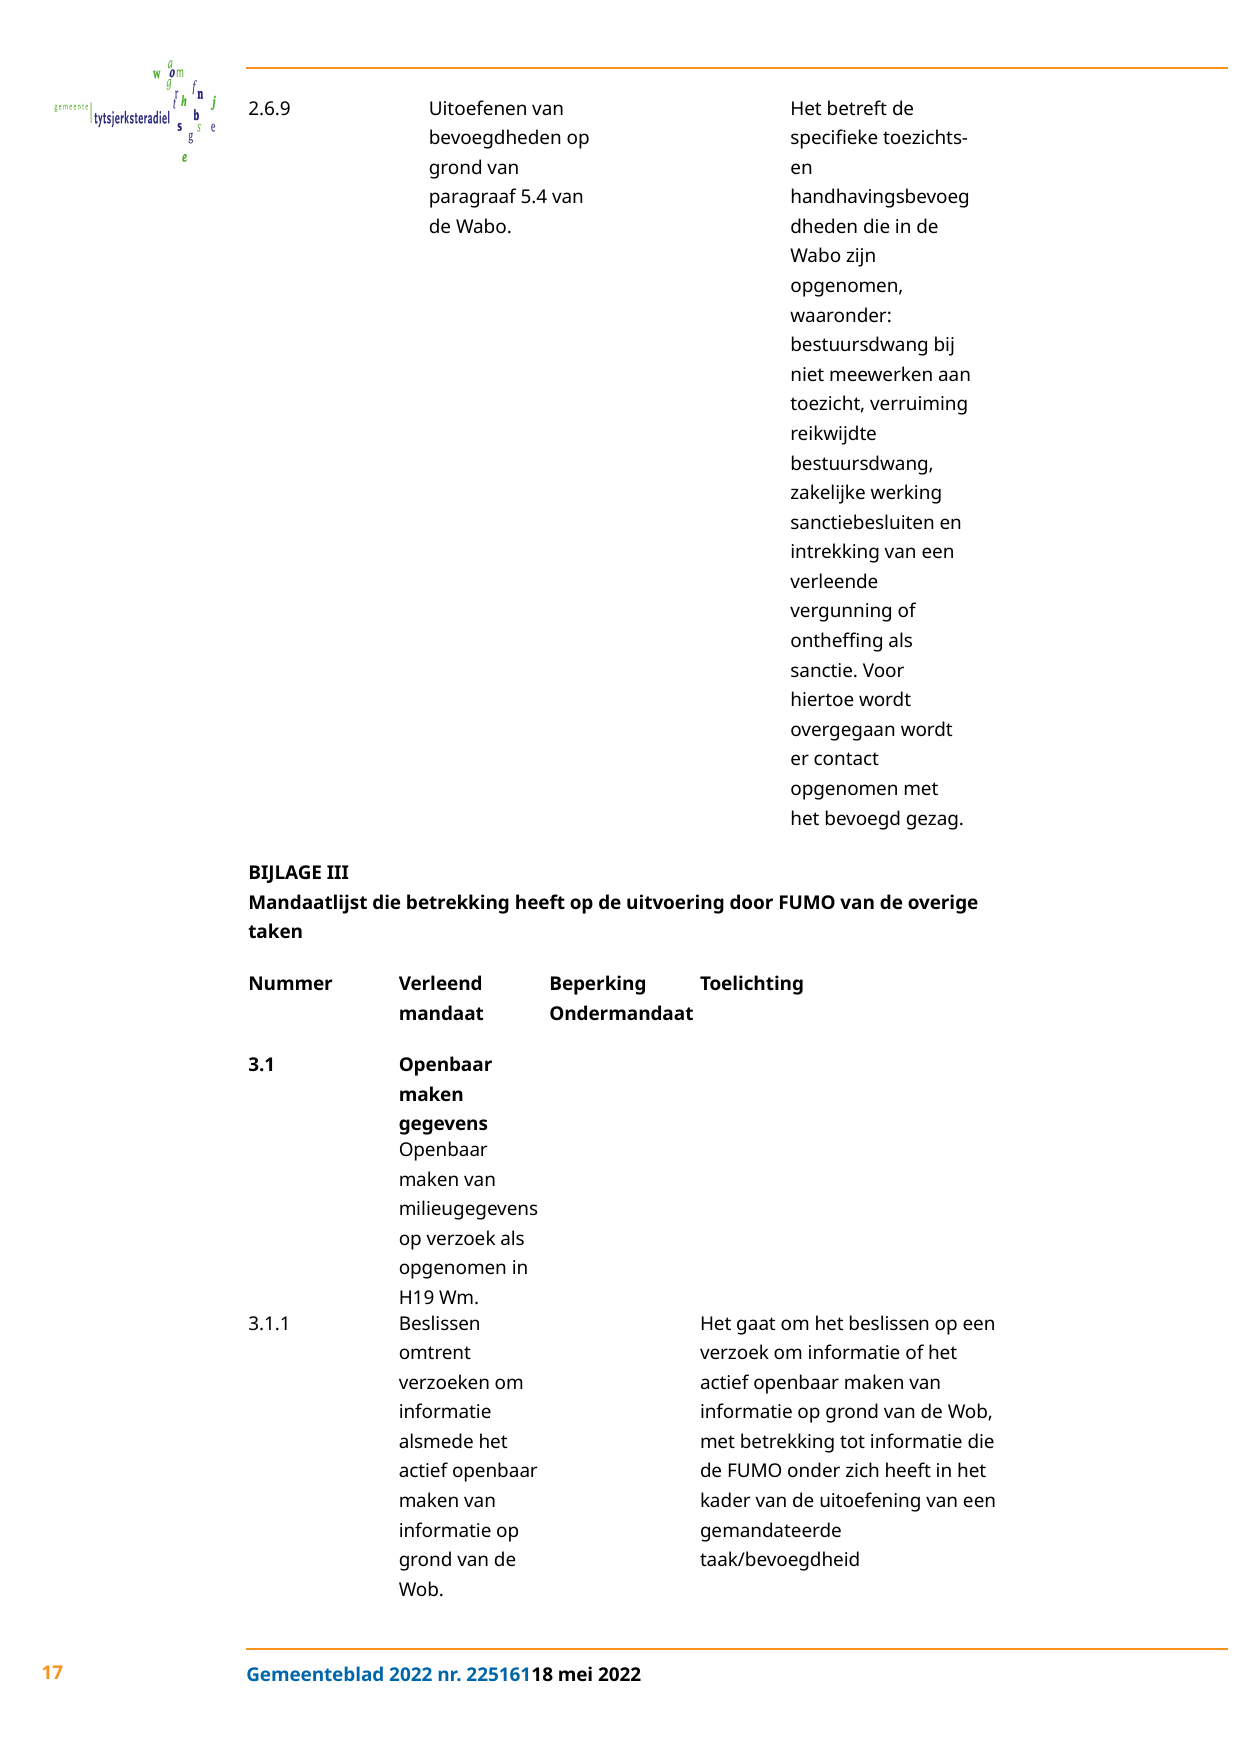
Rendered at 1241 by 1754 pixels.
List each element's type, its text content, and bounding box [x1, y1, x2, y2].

table_cell [609, 831, 790, 856]
table_cell [549, 1136, 700, 1310]
table_cell [1001, 970, 1152, 1026]
table_cell Beperking Ondermandaat [549, 970, 700, 1026]
table_header BIJLAGE III Mandaatlijst die betrekking heeft op de uitvoering door FUMO van de overige taken [248, 860, 1001, 944]
table_cell Toelichting [700, 970, 1001, 1026]
table_cell [1001, 1026, 1152, 1051]
table_cell [549, 1051, 1001, 1136]
table_cell Beslissen omtrent verzoeken om informatie alsmede het actief openbaar maken van informatie op grond van de Wob. [399, 1310, 549, 1602]
table_cell 2.6.9 [248, 95, 429, 831]
table_cell Verleend mandaat [399, 970, 549, 1026]
picture [41, 47, 231, 172]
table_cell [971, 95, 1152, 831]
table_cell [248, 945, 1001, 970]
table_cell Openbaar maken gegevens [399, 1051, 549, 1136]
table_cell [1001, 1051, 1152, 1136]
table_cell [429, 831, 609, 856]
table_cell [549, 1310, 700, 1602]
table_cell [248, 831, 429, 856]
table_cell [248, 1026, 1001, 1051]
table_cell [1001, 1136, 1152, 1310]
table_cell [1001, 1310, 1152, 1602]
table_header [1001, 860, 1152, 944]
table_cell Het gaat om het beslissen op een verzoek om informatie of het actief openbaar maken van informatie op grond van de Wob, met betrekking tot informatie die de FUMO onder zich heeft in het kader van de uitoefening van een gemandateerde taak/bevoegdheid [700, 1310, 1001, 1602]
table_cell [609, 95, 790, 831]
table_cell Openbaar maken van milieugegevens op verzoek als opgenomen in H19 Wm. [399, 1136, 549, 1310]
table_cell [790, 831, 1152, 856]
table_cell 3.1 [248, 1051, 398, 1136]
table_cell [248, 1136, 398, 1310]
table_cell Uitoefenen van bevoegdheden op grond van paragraaf 5.4 van de Wabo. [429, 95, 609, 831]
table_cell Het betreft de specifieke toezichts- en handhavingsbevoegdheden die in de Wabo zijn opgenomen, waaronder: bestuursdwang bij niet meewerken aan toezicht, verruiming reikwijdte bestuursdwang, zakelijke werking sanctiebesluiten en intrekking van een verleende vergunning of ontheffing als sanctie. Voor hiertoe wordt overgegaan wordt er contact opgenomen met het bevoegd gezag. [790, 95, 971, 831]
table_cell [700, 1136, 1001, 1310]
table_cell 3.1.1 [248, 1310, 398, 1602]
table_cell Nummer [248, 970, 398, 1026]
table_cell [1001, 945, 1152, 970]
